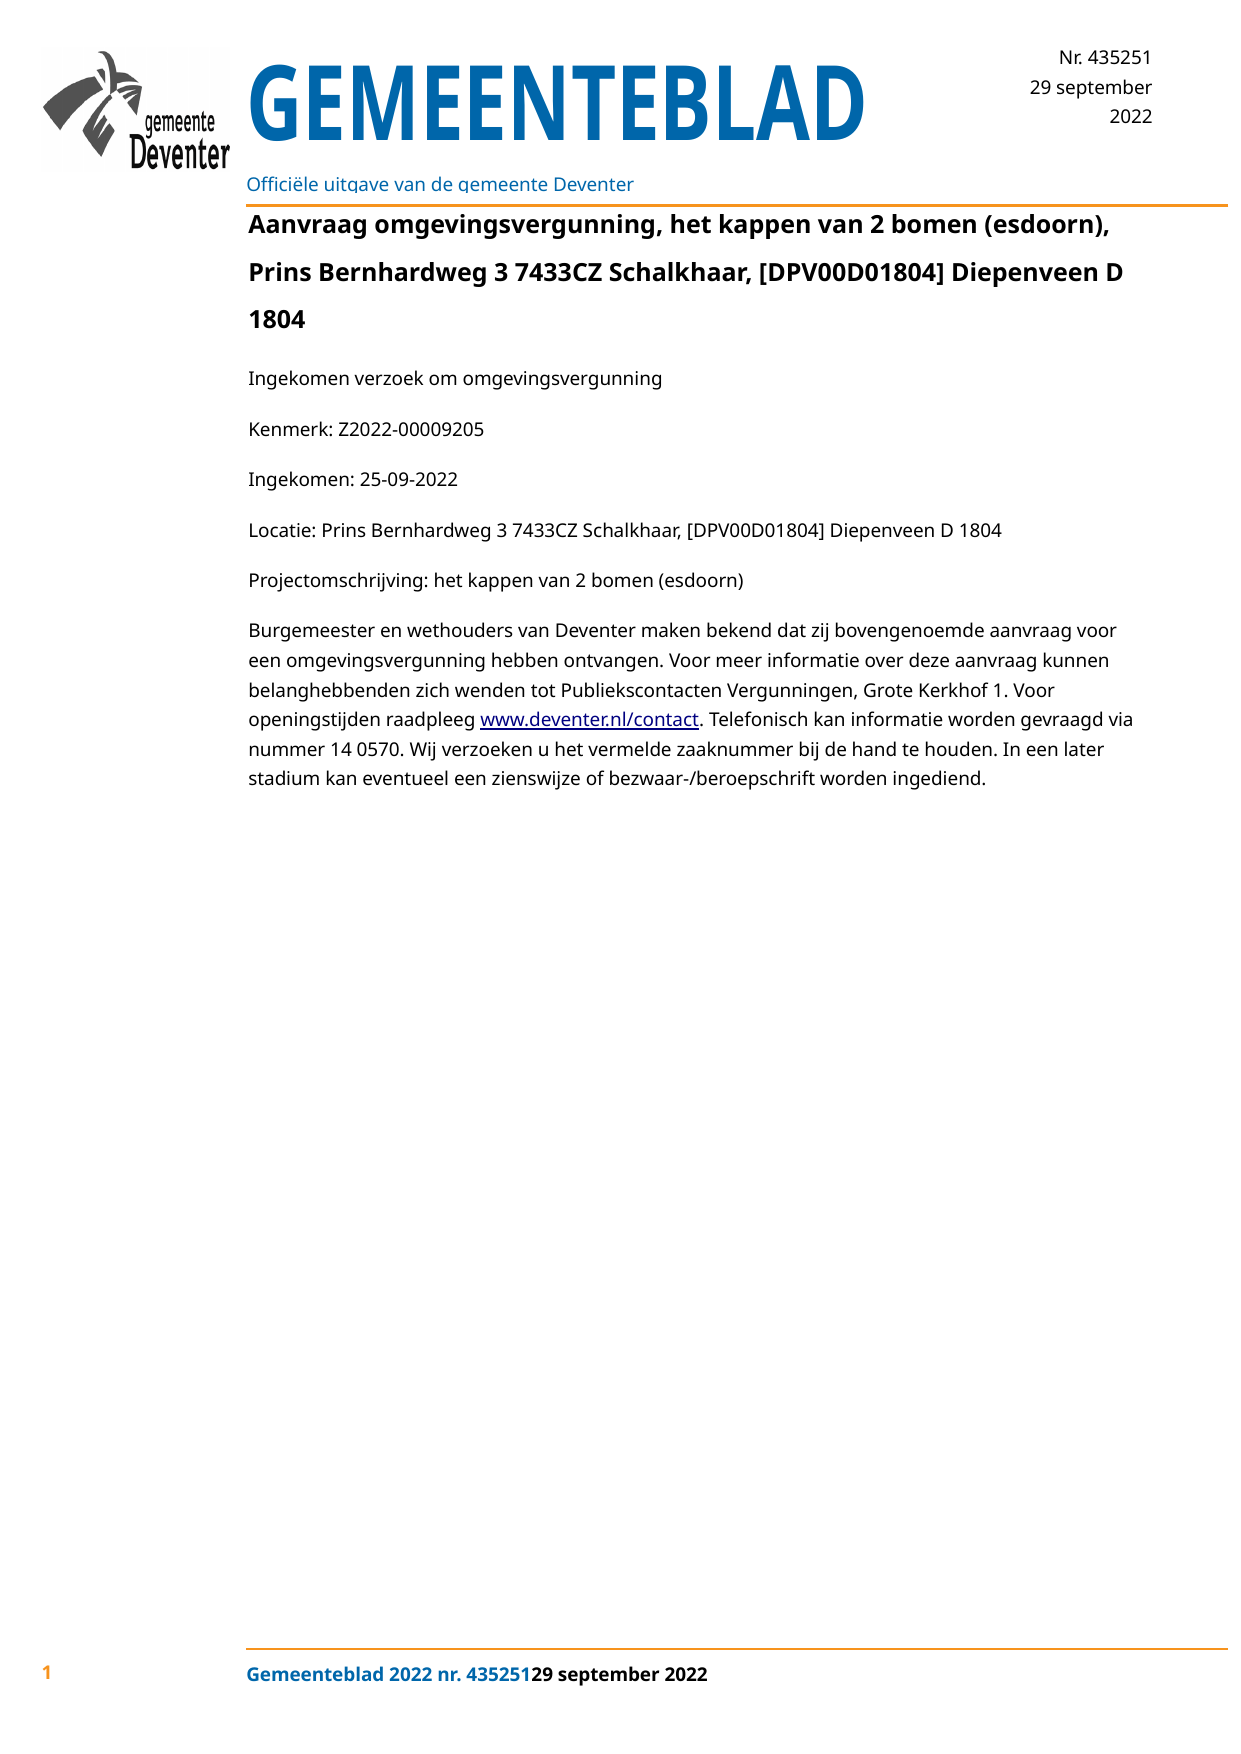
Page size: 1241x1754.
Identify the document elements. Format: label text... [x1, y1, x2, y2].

text Projectomschrijving: het kappen van 2 bomen (esdoorn) [248, 567, 1152, 593]
text Ingekomen verzoek om omgevingsvergunning [248, 366, 1152, 391]
picture [41, 47, 231, 172]
text Locatie: Prins Bernhardweg 3 7433CZ Schalkhaar, [DPV00D01804] Diepenveen D 1804 [248, 517, 1152, 542]
text Aanvraag omgevingsvergunning, het kappen van 2 bomen (esdoorn), Prins Bernhardweg 3 7433CZ Schalkhaar, [DPV00D01804] Diepenveen D 1804 [248, 207, 1152, 336]
text Kenmerk: Z2022-00009205 [248, 416, 1152, 442]
text Burgemeester en wethouders van Deventer maken bekend dat zij bovengenoemde aanvraag voor een omgevingsvergunning hebben ontvangen. Voor meer informatie over deze aanvraag kunnen belanghebbenden zich wenden tot Publiekscontacten Vergunningen, Grote Kerkhof 1. Voor openingstijden raadpleeg www.deventer.nl/contact. Telefonisch kan informatie worden gevraagd via nummer 14 0570. Wij verzoeken u het vermelde zaaknummer bij de hand te houden. In een later stadium kan eventueel een zienswijze of bezwaar-/beroepschrift worden ingediend. [248, 618, 1152, 791]
text Ingekomen: 25-09-2022 [248, 466, 1152, 492]
